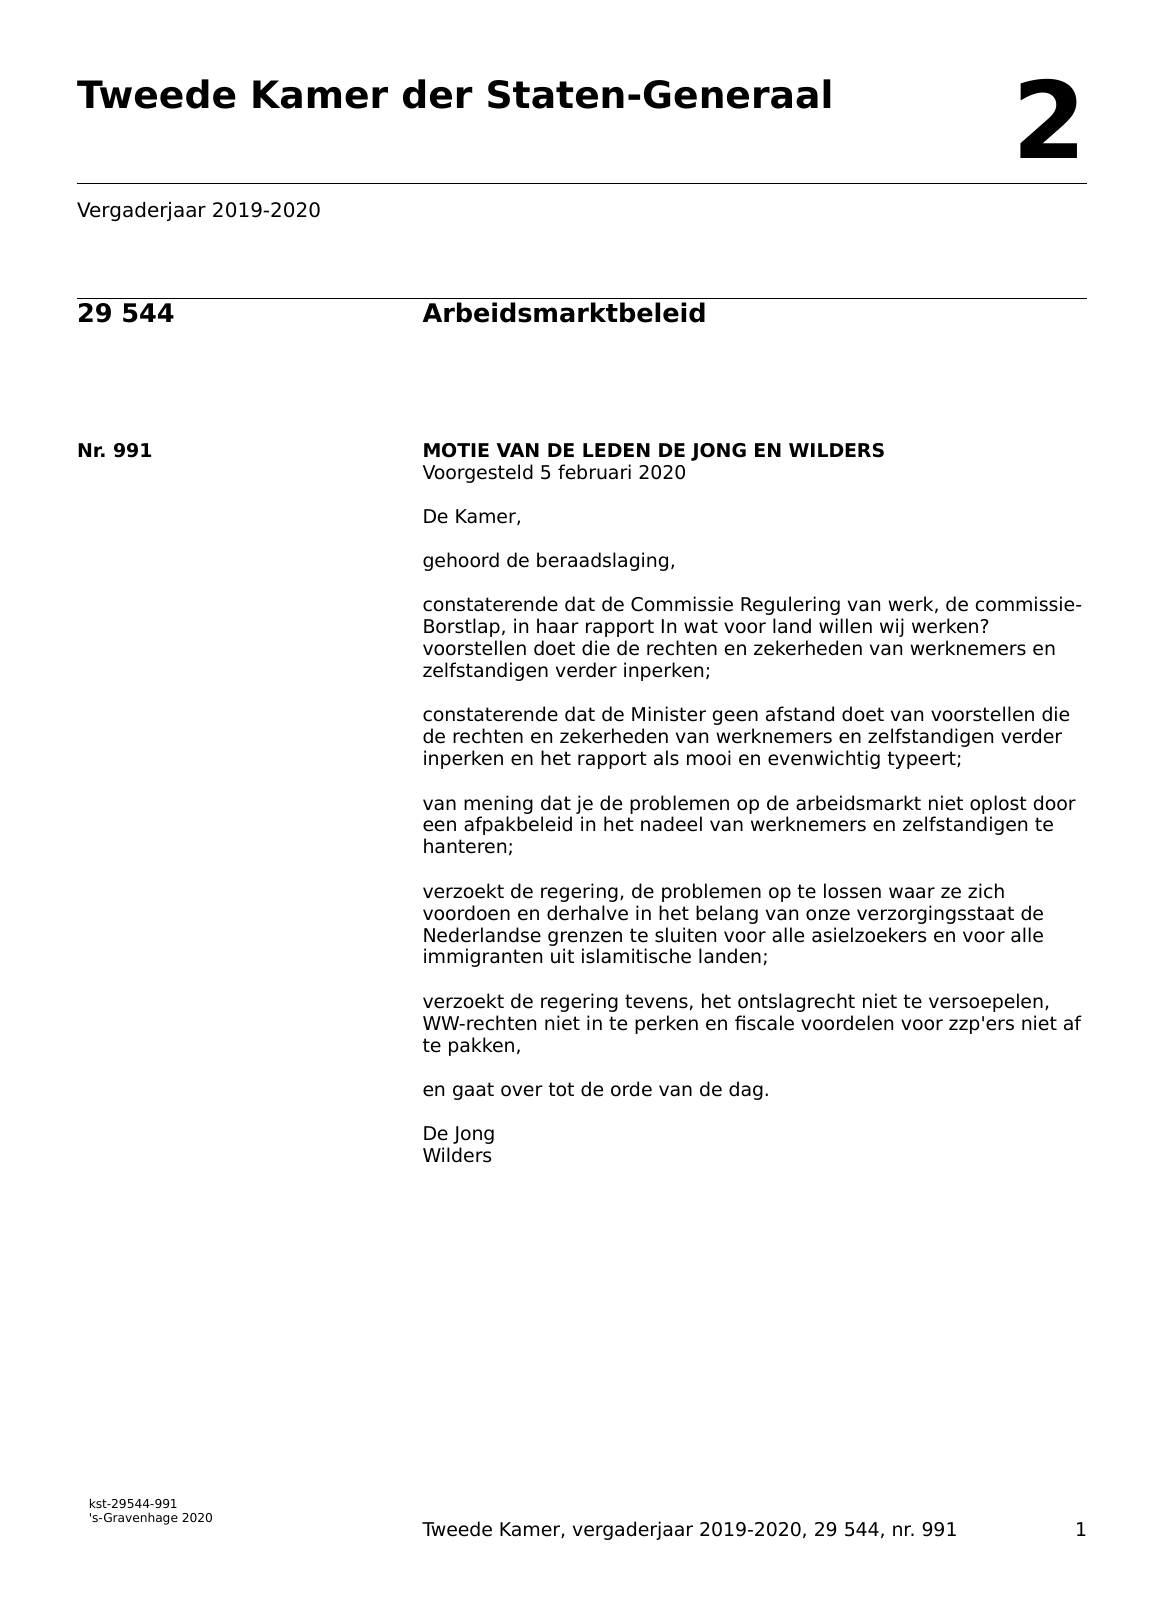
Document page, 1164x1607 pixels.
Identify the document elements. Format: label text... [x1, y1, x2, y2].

subtitle Nr. 991 MOTIE VAN DE LEDEN DE JONG EN WILDERS [77, 440, 1087, 462]
text De Kamer, [422, 506, 1087, 528]
table_header Tweede Kamer der Staten-Generaal [77, 59, 886, 183]
text 's-Gravenhage 2020 [88, 1511, 323, 1525]
subtitle 29 544 Arbeidsmarktbeleid [77, 299, 1087, 329]
text constaterende dat de Commissie Regulering van werk, de commissie-Borstlap, in haar rapport In wat voor land willen wij werken? voorstellen doet die de rechten en zekerheden van werknemers en zelfstandigen verder inperken; [422, 594, 1087, 682]
text Wilders [422, 1145, 1087, 1167]
text De Jong [422, 1123, 1087, 1145]
text Voorgesteld 5 februari 2020 [422, 462, 1087, 484]
text kst-29544-991 [88, 1497, 323, 1511]
table_header 2 [886, 59, 1087, 183]
text verzoekt de regering, de problemen op te lossen waar ze zich voordoen en derhalve in het belang van onze verzorgingsstaat de Nederlandse grenzen te sluiten voor alle asielzoekers en voor alle immigranten uit islamitische landen; [422, 881, 1087, 968]
text gehoord de beraadslaging, [422, 550, 1087, 572]
table_cell Vergaderjaar 2019-2020 [77, 184, 1087, 298]
text en gaat over tot de orde van de dag. [422, 1079, 1087, 1101]
text constaterende dat de Minister geen afstand doet van voorstellen die de rechten en zekerheden van werknemers en zelfstandigen verder inperken en het rapport als mooi en evenwichtig typeert; [422, 704, 1087, 770]
text van mening dat je de problemen op de arbeidsmarkt niet oplost door een afpakbeleid in het nadeel van werknemers en zelfstandigen te hanteren; [422, 792, 1087, 858]
text verzoekt de regering tevens, het ontslagrecht niet te versoepelen, WW-rechten niet in te perken en fiscale voordelen voor zzp'ers niet af te pakken, [422, 991, 1087, 1057]
